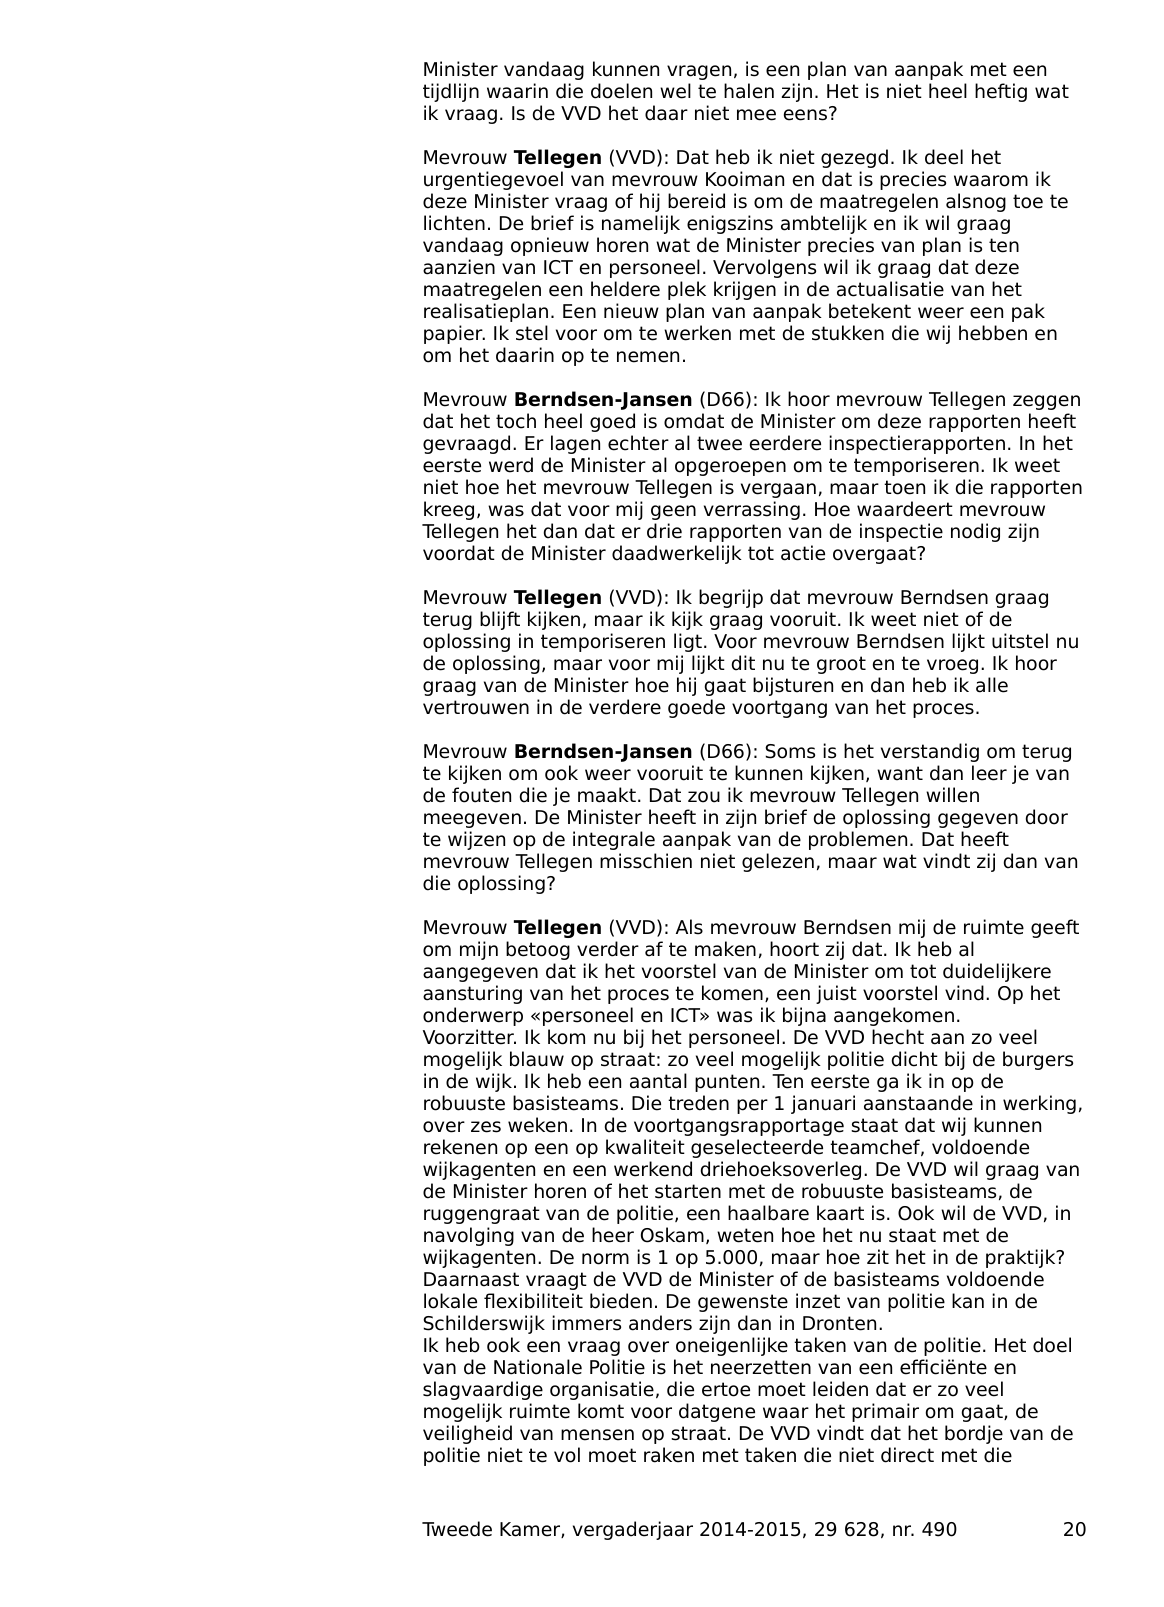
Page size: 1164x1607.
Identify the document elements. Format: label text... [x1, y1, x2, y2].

text Mevrouw Tellegen (VVD): Ik begrijp dat mevrouw Berndsen graag terug blijft kijken, maar ik kijk graag vooruit. Ik weet niet of de oplossing in temporiseren ligt. Voor mevrouw Berndsen lijkt uitstel nu de oplossing, maar voor mij lijkt dit nu te groot en te vroeg. Ik hoor graag van de Minister hoe hij gaat bijsturen en dan heb ik alle vertrouwen in de verdere goede voortgang van het proces. [422, 587, 1087, 719]
text Mevrouw Tellegen (VVD): Dat heb ik niet gezegd. Ik deel het urgentiegevoel van mevrouw Kooiman en dat is precies waarom ik deze Minister vraag of hij bereid is om de maatregelen alsnog toe te lichten. De brief is namelijk enigszins ambtelijk en ik wil graag vandaag opnieuw horen wat de Minister precies van plan is ten aanzien van ICT en personeel. Vervolgens wil ik graag dat deze maatregelen een heldere plek krijgen in de actualisatie van het realisatieplan. Een nieuw plan van aanpak betekent weer een pak papier. Ik stel voor om te werken met de stukken die wij hebben en om het daarin op te nemen. [422, 147, 1087, 367]
text Mevrouw Tellegen (VVD): Als mevrouw Berndsen mij de ruimte geeft om mijn betoog verder af te maken, hoort zij dat. Ik heb al aangegeven dat ik het voorstel van de Minister om tot duidelijkere aansturing van het proces te komen, een juist voorstel vind. Op het onderwerp «personeel en ICT» was ik bijna aangekomen. [422, 917, 1087, 1027]
text Mevrouw Berndsen-Jansen (D66): Ik hoor mevrouw Tellegen zeggen dat het toch heel goed is omdat de Minister om deze rapporten heeft gevraagd. Er lagen echter al twee eerdere inspectierapporten. In het eerste werd de Minister al opgeroepen om te temporiseren. Ik weet niet hoe het mevrouw Tellegen is vergaan, maar toen ik die rapporten kreeg, was dat voor mij geen verrassing. Hoe waardeert mevrouw Tellegen het dan dat er drie rapporten van de inspectie nodig zijn voordat de Minister daadwerkelijk tot actie overgaat? [422, 389, 1087, 565]
text Ik heb ook een vraag over oneigenlijke taken van de politie. Het doel van de Nationale Politie is het neerzetten van een efficiënte en slagvaardige organisatie, die ertoe moet leiden dat er zo veel mogelijk ruimte komt voor datgene waar het primair om gaat, de veiligheid van mensen op straat. De VVD vindt dat het bordje van de politie niet te vol moet raken met taken die niet direct met die [422, 1335, 1087, 1467]
text Minister vandaag kunnen vragen, is een plan van aanpak met een tijdlijn waarin die doelen wel te halen zijn. Het is niet heel heftig wat ik vraag. Is de VVD het daar niet mee eens? [422, 59, 1087, 125]
text Voorzitter. Ik kom nu bij het personeel. De VVD hecht aan zo veel mogelijk blauw op straat: zo veel mogelijk politie dicht bij de burgers in de wijk. Ik heb een aantal punten. Ten eerste ga ik in op de robuuste basisteams. Die treden per 1 januari aanstaande in werking, over zes weken. In de voortgangsrapportage staat dat wij kunnen rekenen op een op kwaliteit geselecteerde teamchef, voldoende wijkagenten en een werkend driehoeksoverleg. De VVD wil graag van de Minister horen of het starten met de robuuste basisteams, de ruggengraat van de politie, een haalbare kaart is. Ook wil de VVD, in navolging van de heer Oskam, weten hoe het nu staat met de wijkagenten. De norm is 1 op 5.000, maar hoe zit het in de praktijk? Daarnaast vraagt de VVD de Minister of de basisteams voldoende lokale flexibiliteit bieden. De gewenste inzet van politie kan in de Schilderswijk immers anders zijn dan in Dronten. [422, 1027, 1087, 1335]
text Mevrouw Berndsen-Jansen (D66): Soms is het verstandig om terug te kijken om ook weer vooruit te kunnen kijken, want dan leer je van de fouten die je maakt. Dat zou ik mevrouw Tellegen willen meegeven. De Minister heeft in zijn brief de oplossing gegeven door te wijzen op de integrale aanpak van de problemen. Dat heeft mevrouw Tellegen misschien niet gelezen, maar wat vindt zij dan van die oplossing? [422, 741, 1087, 895]
